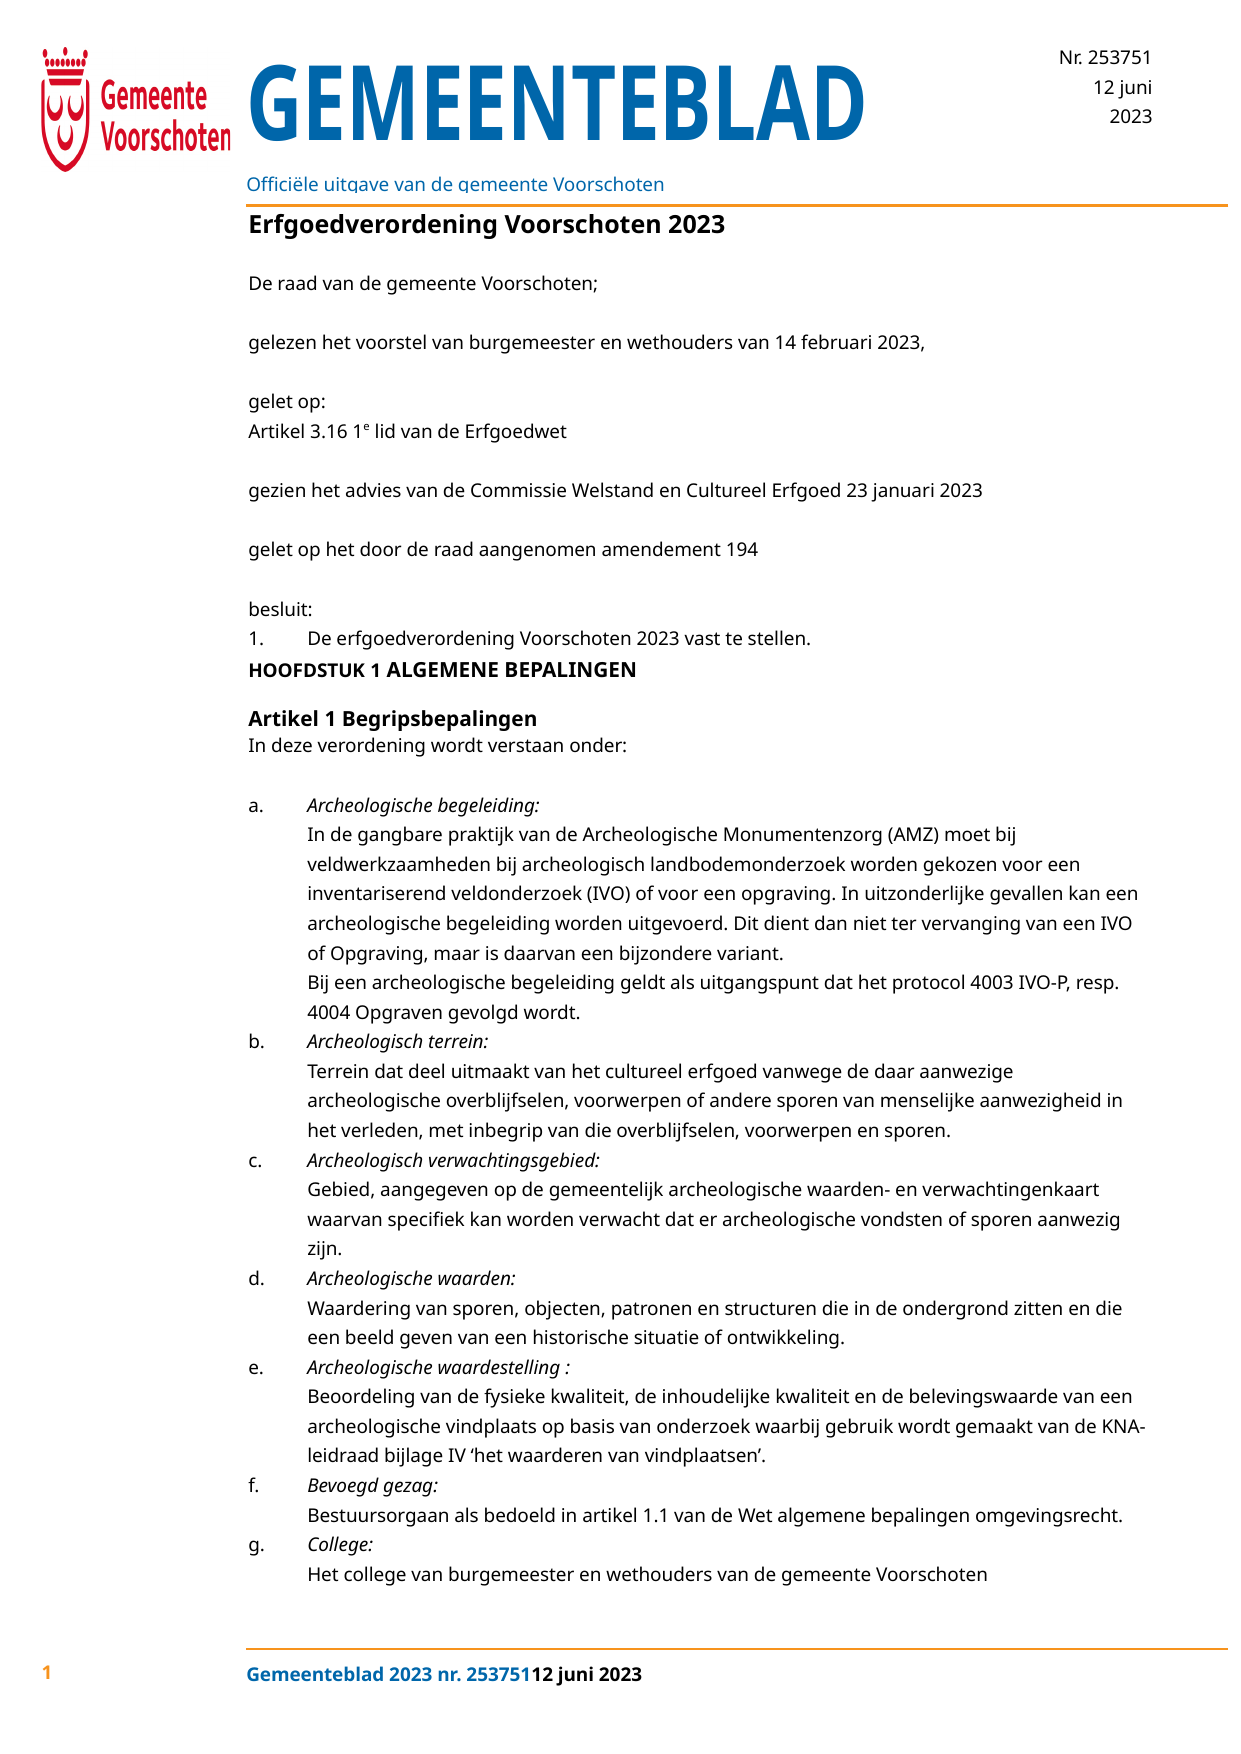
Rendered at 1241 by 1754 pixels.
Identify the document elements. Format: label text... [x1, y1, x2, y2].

list Terrein dat deel uitmaakt van het cultureel erfgoed vanwege de daar aanwezige archeologische overblijfselen, voorwerpen of andere sporen van menselijke aanwezigheid in het verleden, met inbegrip van die overblijfselen, voorwerpen en sporen. [248, 1058, 1152, 1143]
list Het college van burgemeester en wethouders van de gemeente Voorschoten [248, 1561, 1152, 1587]
text gelet op het door de raad aangenomen amendement 194 [248, 537, 1152, 562]
text In deze verordening wordt verstaan onder: [248, 733, 1152, 758]
text gelezen het voorstel van burgemeester en wethouders van 14 februari 2023, [248, 329, 1152, 355]
list Archeologische waarden: [248, 1265, 1152, 1291]
list In de gangbare praktijk van de Archeologische Monumentenzorg (AMZ) moet bij veldwerkzaamheden bij archeologisch landbodemonderzoek worden gekozen voor een inventariserend veldonderzoek (IVO) of voor een opgraving. In uitzonderlijke gevallen kan een archeologische begeleiding worden uitgevoerd. Dit dient dan niet ter vervanging van een IVO of Opgraving, maar is daarvan een bijzondere variant. [248, 821, 1152, 965]
text besluit: [248, 596, 1152, 621]
list Archeologische begeleiding: [248, 792, 1152, 817]
list Beoordeling van de fysieke kwaliteit, de inhoudelijke kwaliteit en de belevingswaarde van een archeologische vindplaats op basis van onderzoek waarbij gebruik wordt gemaakt van de KNA-leidraad bijlage IV ‘het waarderen van vindplaatsen’. [248, 1383, 1152, 1468]
text HOOFDSTUK 1 ALGEMENE BEPALINGEN [248, 655, 1152, 683]
picture [41, 47, 231, 172]
list Archeologisch terrein: [248, 1028, 1152, 1054]
text gelet op: [248, 389, 1152, 414]
list Bij een archeologische begeleiding geldt als uitgangspunt dat het protocol 4003 IVO-P, resp. 4004 Opgraven gevolgd wordt. [248, 969, 1152, 1024]
text De raad van de gemeente Voorschoten; [248, 270, 1152, 296]
list College: [248, 1531, 1152, 1557]
list Bevoegd gezag: [248, 1472, 1152, 1498]
list Gebied, aangegeven op de gemeentelijk archeologische waarden- en verwachtingenkaart waarvan specifiek kan worden verwacht dat er archeologische vondsten of sporen aanwezig zijn. [248, 1176, 1152, 1261]
list Archeologische waardestelling : [248, 1354, 1152, 1379]
text Artikel 3.16 1e lid van de Erfgoedwet [248, 418, 1152, 444]
list Waardering van sporen, objecten, patronen en structuren die in de ondergrond zitten en die een beeld geven van een historische situatie of ontwikkeling. [248, 1295, 1152, 1350]
text gezien het advies van de Commissie Welstand en Cultureel Erfgoed 23 januari 2023 [248, 477, 1152, 503]
text Erfgoedverordening Voorschoten 2023 [248, 207, 1152, 241]
list De erfgoedverordening Voorschoten 2023 vast te stellen. [248, 625, 1152, 651]
text Artikel 1 Begripsbepalingen [248, 704, 1152, 733]
list Archeologisch verwachtingsgebied: [248, 1147, 1152, 1172]
list Bestuursorgaan als bedoeld in artikel 1.1 van de Wet algemene bepalingen omgevingsrecht. [248, 1502, 1152, 1527]
